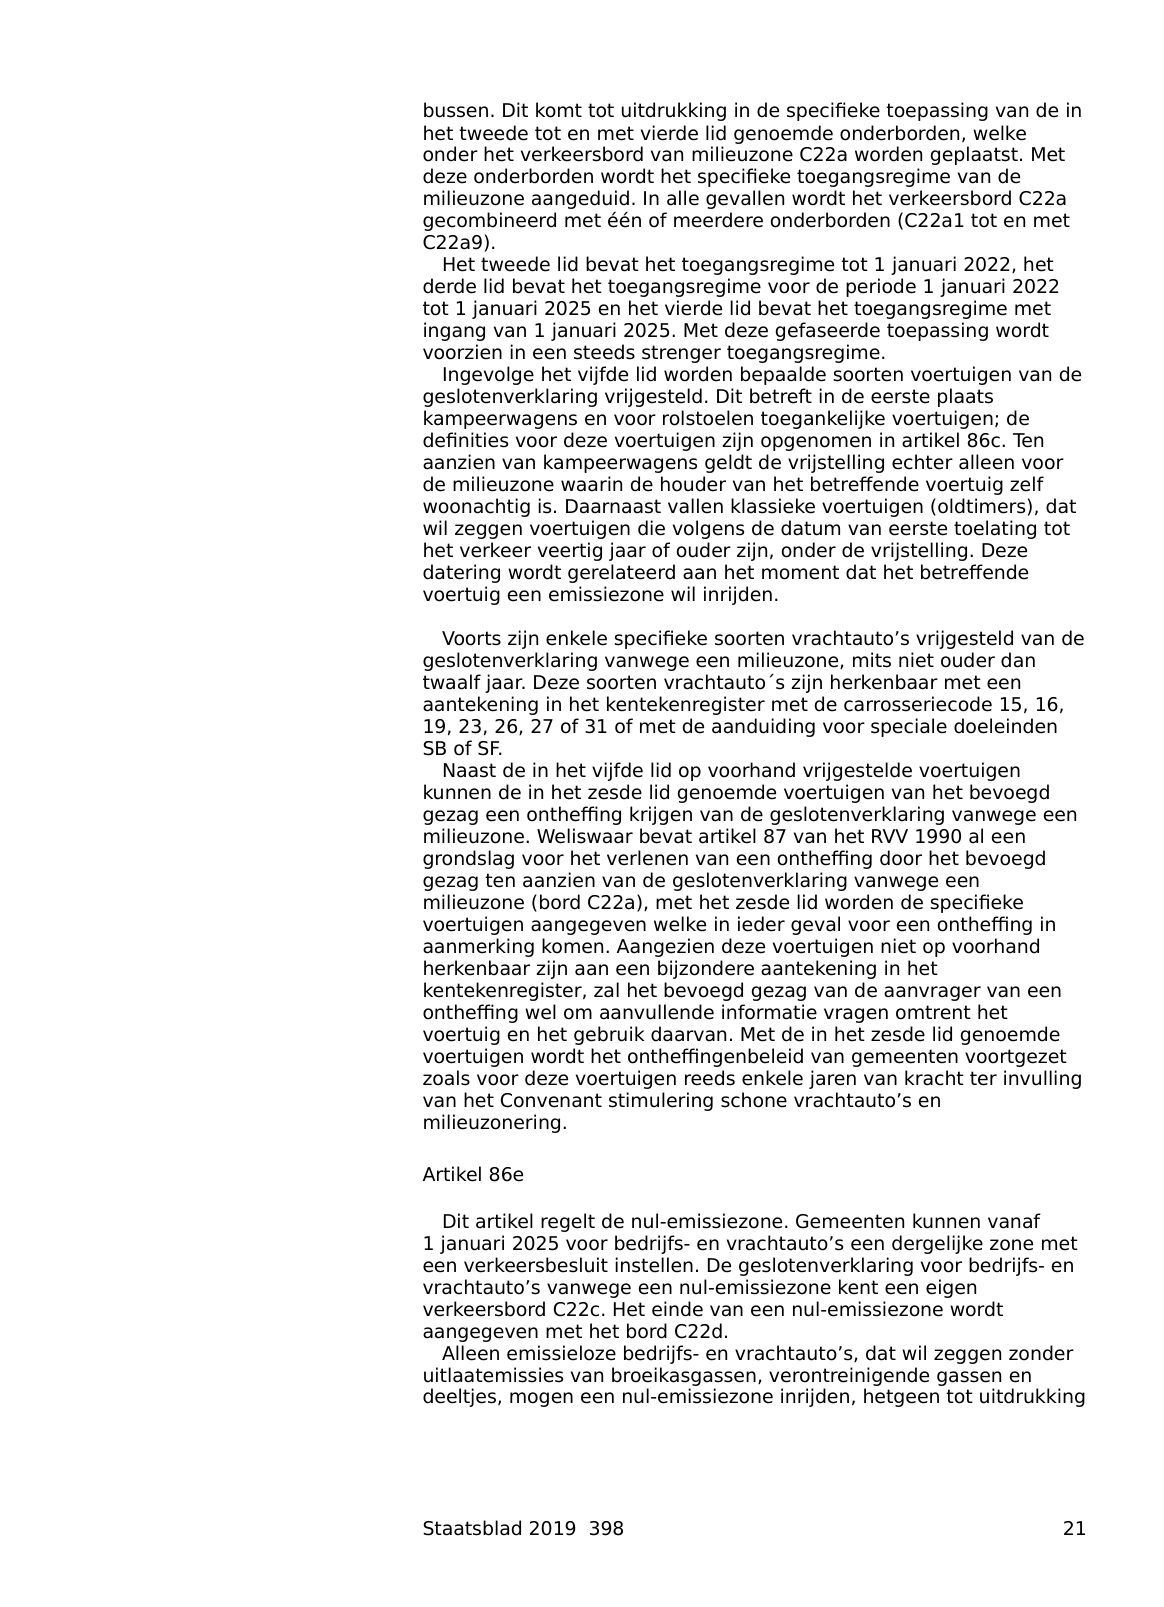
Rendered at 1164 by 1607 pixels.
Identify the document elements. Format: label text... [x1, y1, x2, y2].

text Ingevolge het vijfde lid worden bepaalde soorten voertuigen van de geslotenverklaring vrijgesteld. Dit betreft in de eerste plaats kampeerwagens en voor rolstoelen toegankelijke voertuigen; de definities voor deze voertuigen zijn opgenomen in artikel 86c. Ten aanzien van kampeerwagens geldt de vrijstelling echter alleen voor de milieuzone waarin de houder van het betreffende voertuig zelf woonachtig is. Daarnaast vallen klassieke voertuigen (oldtimers), dat wil zeggen voertuigen die volgens de datum van eerste toelating tot het verkeer veertig jaar of ouder zijn, onder de vrijstelling. Deze datering wordt gerelateerd aan het moment dat het betreffende voertuig een emissiezone wil inrijden. [422, 364, 1087, 606]
subtitle Artikel 86e [422, 1164, 1087, 1186]
text Voorts zijn enkele specifieke soorten vrachtauto’s vrijgesteld van de geslotenverklaring vanwege een milieuzone, mits niet ouder dan twaalf jaar. Deze soorten vrachtauto´s zijn herkenbaar met een aantekening in het kentekenregister met de carrosseriecode 15, 16, 19, 23, 26, 27 of 31 of met de aanduiding voor speciale doeleinden SB of SF. [422, 628, 1087, 760]
text Alleen emissieloze bedrijfs- en vrachtauto’s, dat wil zeggen zonder uitlaatemissies van broeikasgassen, verontreinigende gassen en deeltjes, mogen een nul-emissiezone inrijden, hetgeen tot uitdrukking [422, 1342, 1087, 1408]
text Naast de in het vijfde lid op voorhand vrijgestelde voertuigen kunnen de in het zesde lid genoemde voertuigen van het bevoegd gezag een ontheffing krijgen van de geslotenverklaring vanwege een milieuzone. Weliswaar bevat artikel 87 van het RVV 1990 al een grondslag voor het verlenen van een ontheffing door het bevoegd gezag ten aanzien van de geslotenverklaring vanwege een milieuzone (bord C22a), met het zesde lid worden de specifieke voertuigen aangegeven welke in ieder geval voor een ontheffing in aanmerking komen. Aangezien deze voertuigen niet op voorhand herkenbaar zijn aan een bijzondere aantekening in het kentekenregister, zal het bevoegd gezag van de aanvrager van een ontheffing wel om aanvullende informatie vragen omtrent het voertuig en het gebruik daarvan. Met de in het zesde lid genoemde voertuigen wordt het ontheffingenbeleid van gemeenten voortgezet zoals voor deze voertuigen reeds enkele jaren van kracht ter invulling van het Convenant stimulering schone vrachtauto’s en milieuzonering. [422, 760, 1087, 1134]
text Dit artikel regelt de nul-emissiezone. Gemeenten kunnen vanaf 1 januari 2025 voor bedrijfs- en vrachtauto’s een dergelijke zone met een verkeersbesluit instellen. De geslotenverklaring voor bedrijfs- en vrachtauto’s vanwege een nul-emissiezone kent een eigen verkeersbord C22c. Het einde van een nul-emissiezone wordt aangegeven met het bord C22d. [422, 1211, 1087, 1342]
text bussen. Dit komt tot uitdrukking in de specifieke toepassing van de in het tweede tot en met vierde lid genoemde onderborden, welke onder het verkeersbord van milieuzone C22a worden geplaatst. Met deze onderborden wordt het specifieke toegangsregime van de milieuzone aangeduid. In alle gevallen wordt het verkeersbord C22a gecombineerd met één of meerdere onderborden (C22a1 tot en met C22a9). [422, 100, 1087, 254]
text Het tweede lid bevat het toegangsregime tot 1 januari 2022, het derde lid bevat het toegangsregime voor de periode 1 januari 2022 tot 1 januari 2025 en het vierde lid bevat het toegangsregime met ingang van 1 januari 2025. Met deze gefaseerde toepassing wordt voorzien in een steeds strenger toegangsregime. [422, 254, 1087, 364]
